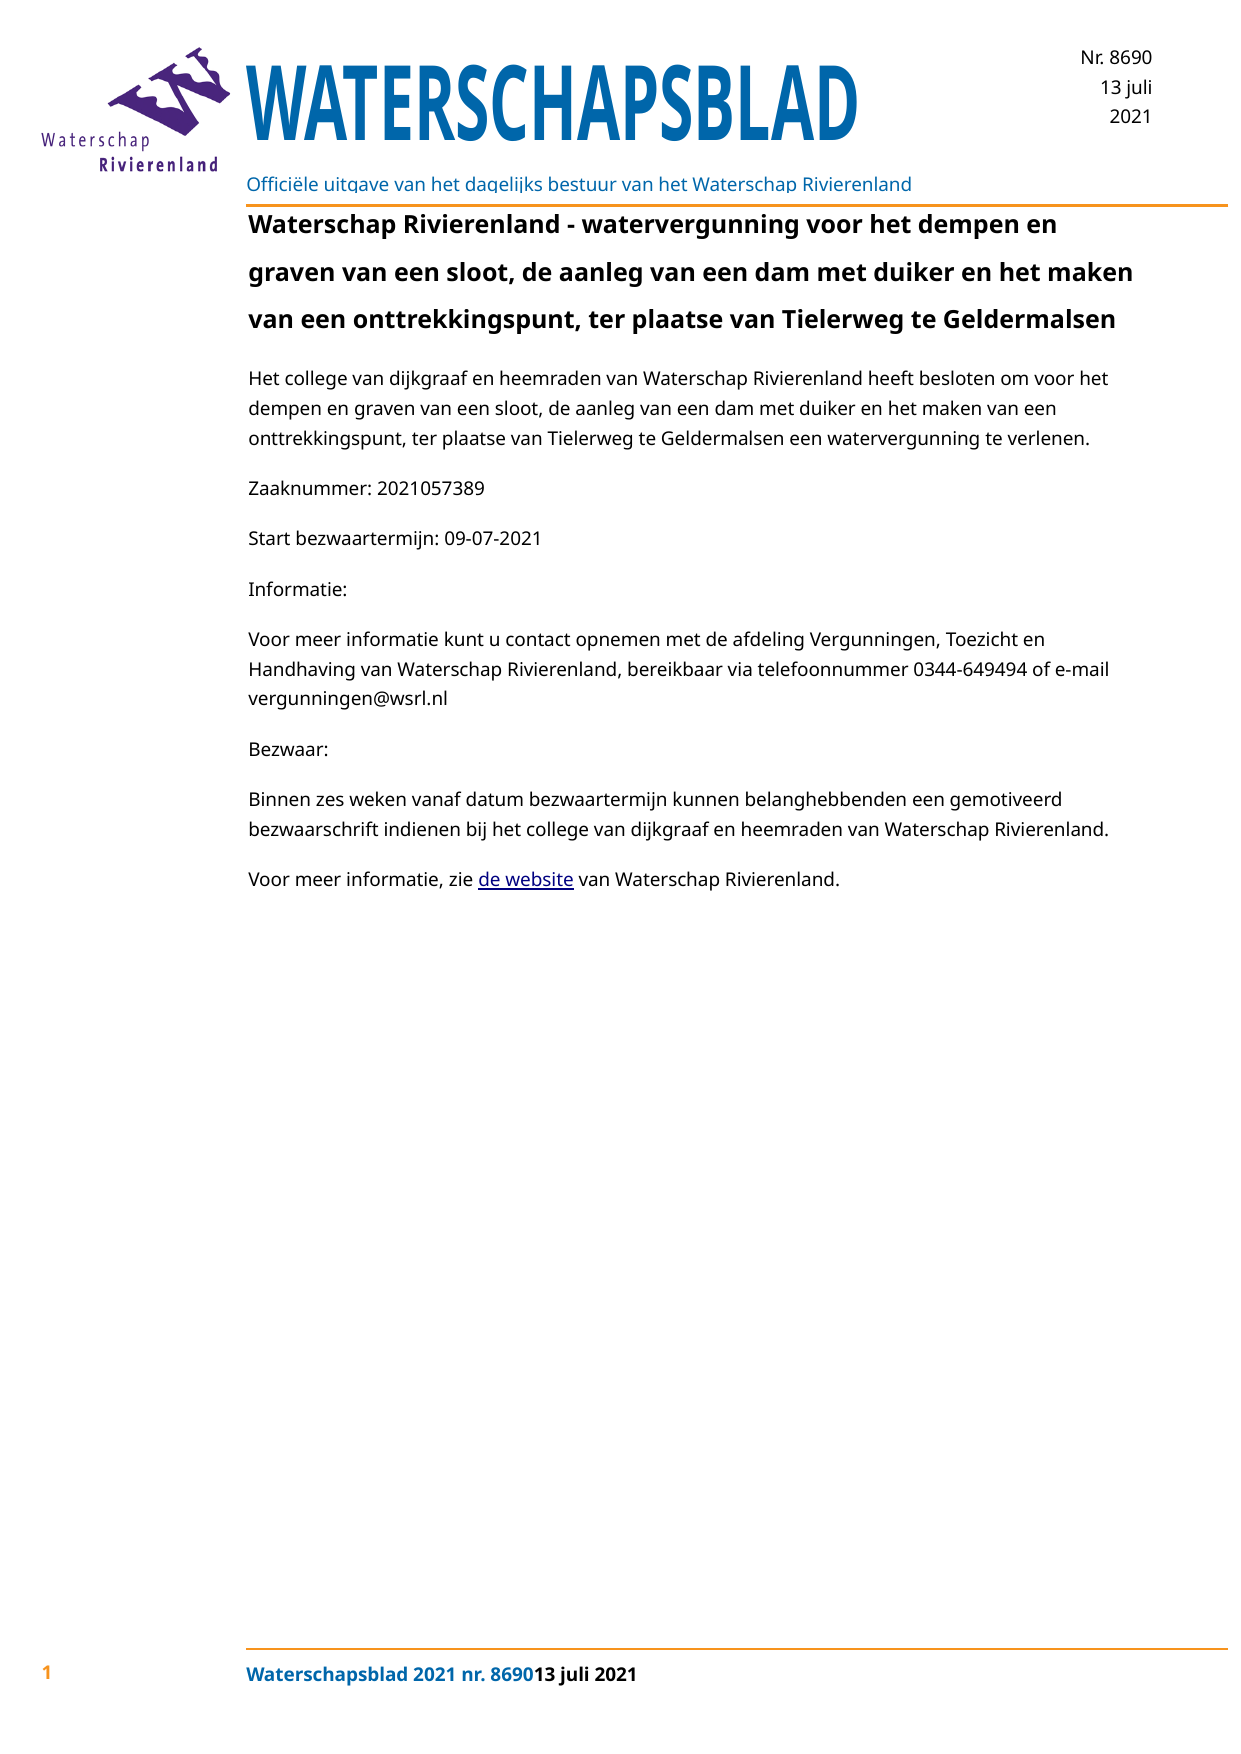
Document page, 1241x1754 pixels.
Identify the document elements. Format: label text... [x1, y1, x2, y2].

text Informatie: [248, 576, 1152, 602]
text Voor meer informatie, zie de website van Waterschap Rivierenland. [248, 866, 1152, 892]
text Zaaknummer: 2021057389 [248, 475, 1152, 501]
text Binnen zes weken vanaf datum bezwaartermijn kunnen belanghebbenden een gemotiveerd bezwaarschrift indienen bij het college van dijkgraaf en heemraden van Waterschap Rivierenland. [248, 786, 1152, 842]
picture [41, 47, 231, 172]
text Start bezwaartermijn: 09-07-2021 [248, 526, 1152, 551]
text Voor meer informatie kunt u contact opnemen met de afdeling Vergunningen, Toezicht en Handhaving van Waterschap Rivierenland, bereikbaar via telefoonnummer 0344-649494 of e-mail vergunningen@wsrl.nl [248, 626, 1152, 711]
text Bezwaar: [248, 736, 1152, 762]
text Het college van dijkgraaf en heemraden van Waterschap Rivierenland heeft besloten om voor het dempen en graven van een sloot, de aanleg van een dam met duiker en het maken van een onttrekkingspunt, ter plaatse van Tielerweg te Geldermalsen een watervergunning te verlenen. [248, 366, 1152, 450]
text Waterschap Rivierenland - watervergunning voor het dempen en graven van een sloot, de aanleg van een dam met duiker en het maken van een onttrekkingspunt, ter plaatse van Tielerweg te Geldermalsen [248, 207, 1152, 336]
